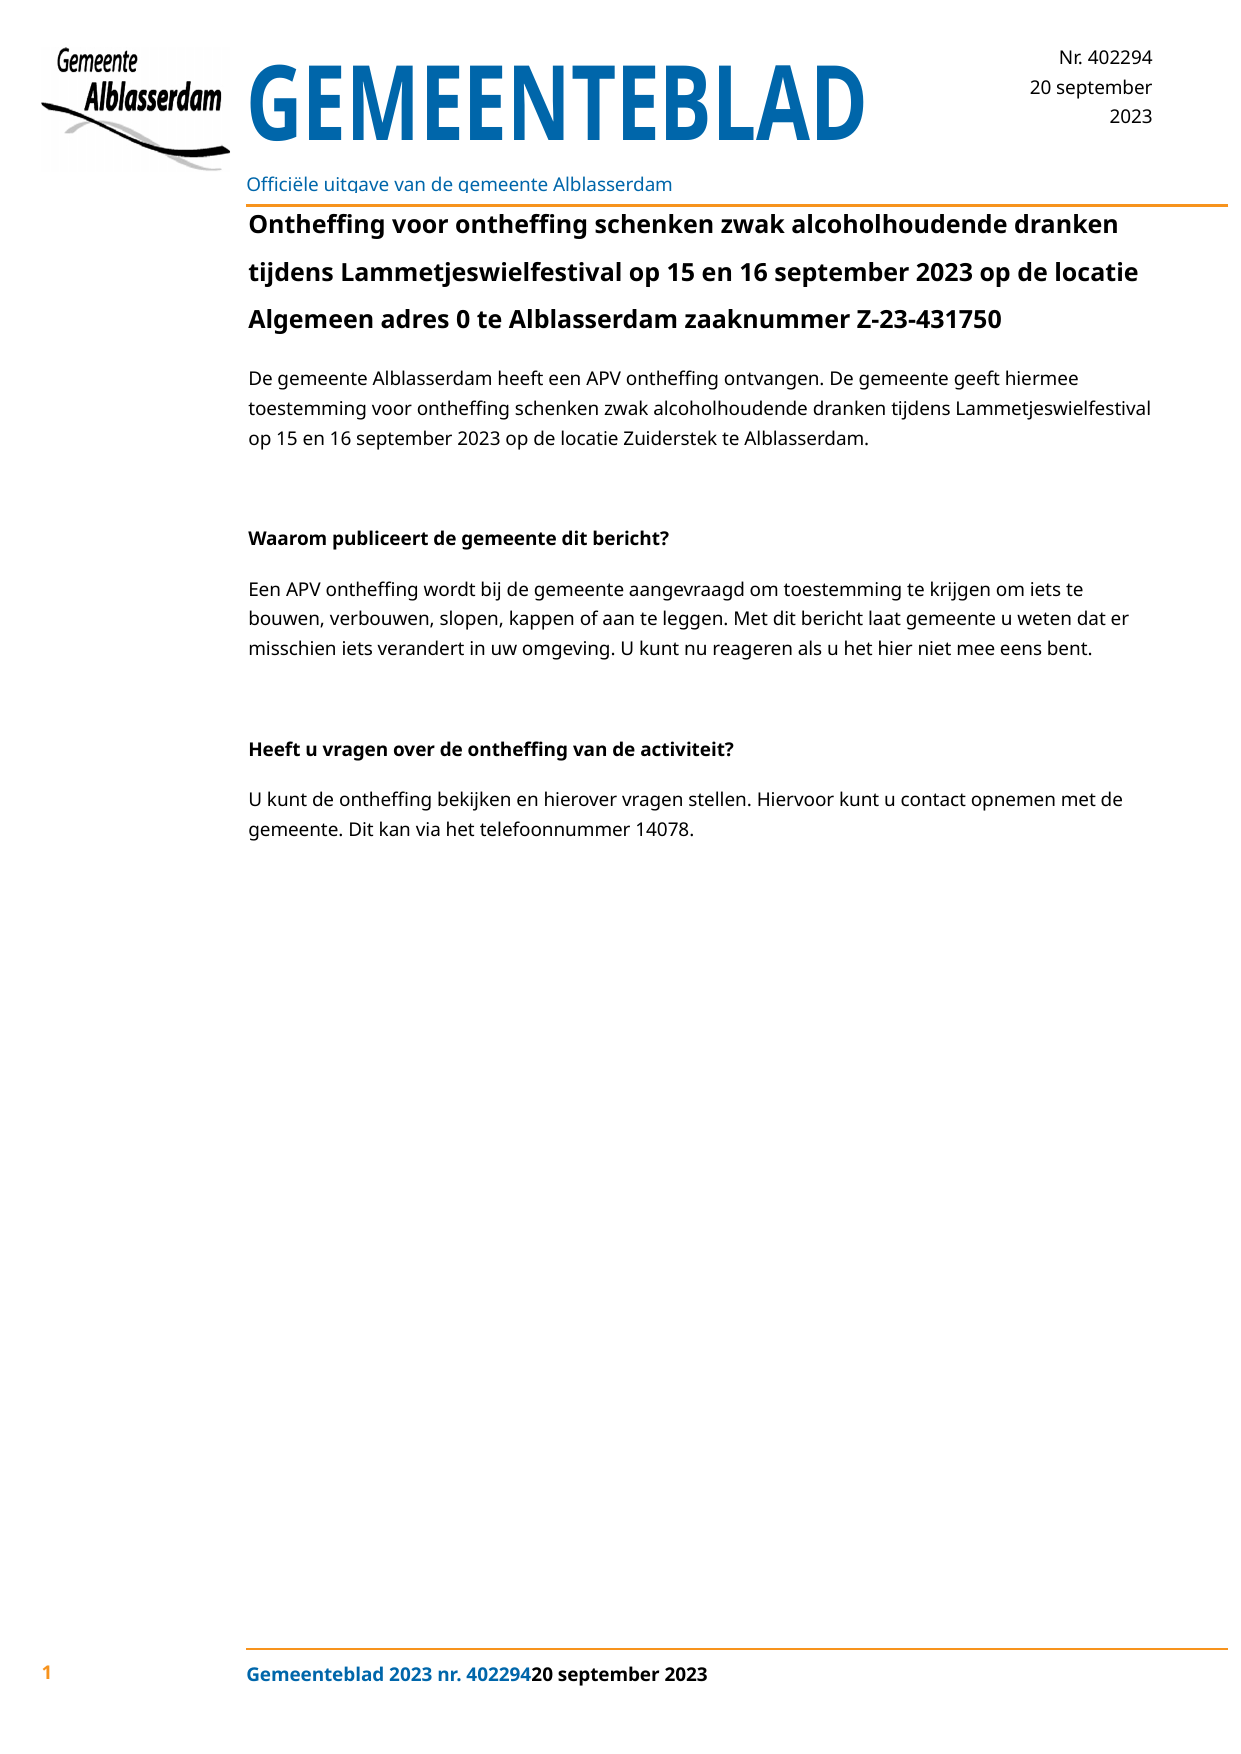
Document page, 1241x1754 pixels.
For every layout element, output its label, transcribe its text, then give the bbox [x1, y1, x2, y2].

picture [41, 47, 231, 172]
text De gemeente Alblasserdam heeft een APV ontheffing ontvangen. De gemeente geeft hiermee toestemming voor ontheffing schenken zwak alcoholhoudende dranken tijdens Lammetjeswielfestival op 15 en 16 september 2023 op de locatie Zuiderstek te Alblasserdam. [248, 366, 1152, 450]
text U kunt de ontheffing bekijken en hierover vragen stellen. Hiervoor kunt u contact opnemen met de gemeente. Dit kan via het telefoonnummer 14078. [248, 786, 1152, 842]
text Heeft u vragen over de ontheffing van de activiteit? [248, 736, 1152, 762]
text Waarom publiceert de gemeente dit bericht? [248, 526, 1152, 551]
text Ontheffing voor ontheffing schenken zwak alcoholhoudende dranken tijdens Lammetjeswielfestival op 15 en 16 september 2023 op de locatie Algemeen adres 0 te Alblasserdam zaaknummer Z-23-431750 [248, 207, 1152, 336]
text Een APV ontheffing wordt bij de gemeente aangevraagd om toestemming te krijgen om iets te bouwen, verbouwen, slopen, kappen of aan te leggen. Met dit bericht laat gemeente u weten dat er misschien iets verandert in uw omgeving. U kunt nu reageren als u het hier niet mee eens bent. [248, 576, 1152, 661]
